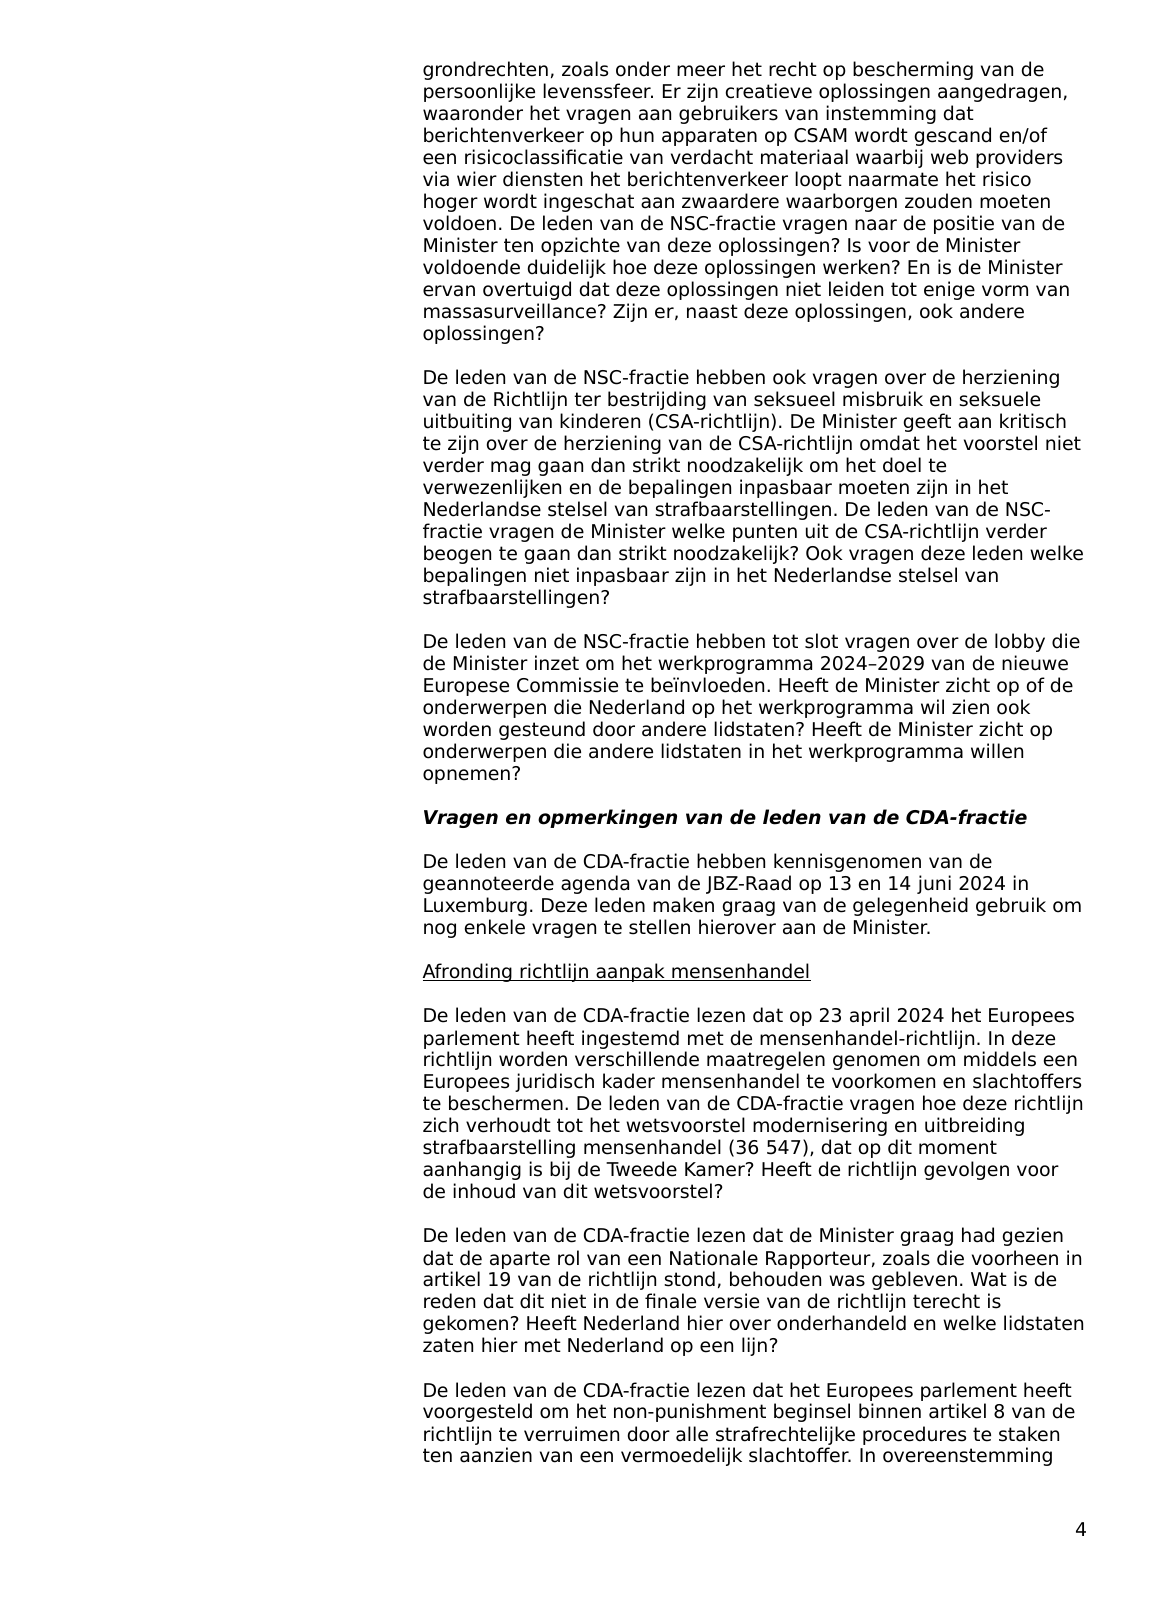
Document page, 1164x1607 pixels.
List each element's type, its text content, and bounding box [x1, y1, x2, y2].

subtitle Vragen en opmerkingen van de leden van de CDA-fractie [422, 807, 1087, 829]
text De leden van de NSC-fractie hebben ook vragen over de herziening van de Richtlijn ter bestrijding van seksueel misbruik en seksuele uitbuiting van kinderen (CSA-richtlijn). De Minister geeft aan kritisch te zijn over de herziening van de CSA-richtlijn omdat het voorstel niet verder mag gaan dan strikt noodzakelijk om het doel te verwezenlijken en de bepalingen inpasbaar moeten zijn in het Nederlandse stelsel van strafbaarstellingen. De leden van de NSC-fractie vragen de Minister welke punten uit de CSA-richtlijn verder beogen te gaan dan strikt noodzakelijk? Ook vragen deze leden welke bepalingen niet inpasbaar zijn in het Nederlandse stelsel van strafbaarstellingen? [422, 367, 1087, 609]
text grondrechten, zoals onder meer het recht op bescherming van de persoonlijke levenssfeer. Er zijn creatieve oplossingen aangedragen, waaronder het vragen aan gebruikers van instemming dat berichtenverkeer op hun apparaten op CSAM wordt gescand en/of een risicoclassificatie van verdacht materiaal waarbij web providers via wier diensten het berichtenverkeer loopt naarmate het risico hoger wordt ingeschat aan zwaardere waarborgen zouden moeten voldoen. De leden van de NSC-fractie vragen naar de positie van de Minister ten opzichte van deze oplossingen? Is voor de Minister voldoende duidelijk hoe deze oplossingen werken? En is de Minister ervan overtuigd dat deze oplossingen niet leiden tot enige vorm van massasurveillance? Zijn er, naast deze oplossingen, ook andere oplossingen? [422, 59, 1087, 345]
subtitle Afronding richtlijn aanpak mensenhandel [422, 961, 1087, 983]
text De leden van de CDA-fractie lezen dat de Minister graag had gezien dat de aparte rol van een Nationale Rapporteur, zoals die voorheen in artikel 19 van de richtlijn stond, behouden was gebleven. Wat is de reden dat dit niet in de finale versie van de richtlijn terecht is gekomen? Heeft Nederland hier over onderhandeld en welke lidstaten zaten hier met Nederland op een lijn? [422, 1225, 1087, 1357]
text De leden van de CDA-fractie hebben kennisgenomen van de geannoteerde agenda van de JBZ-Raad op 13 en 14 juni 2024 in Luxemburg. Deze leden maken graag van de gelegenheid gebruik om nog enkele vragen te stellen hierover aan de Minister. [422, 851, 1087, 939]
text De leden van de CDA-fractie lezen dat op 23 april 2024 het Europees parlement heeft ingestemd met de mensenhandel-richtlijn. In deze richtlijn worden verschillende maatregelen genomen om middels een Europees juridisch kader mensenhandel te voorkomen en slachtoffers te beschermen. De leden van de CDA-fractie vragen hoe deze richtlijn zich verhoudt tot het wetsvoorstel modernisering en uitbreiding strafbaarstelling mensenhandel (36 547), dat op dit moment aanhangig is bij de Tweede Kamer? Heeft de richtlijn gevolgen voor de inhoud van dit wetsvoorstel? [422, 1005, 1087, 1203]
text De leden van de NSC-fractie hebben tot slot vragen over de lobby die de Minister inzet om het werkprogramma 2024–2029 van de nieuwe Europese Commissie te beïnvloeden. Heeft de Minister zicht op of de onderwerpen die Nederland op het werkprogramma wil zien ook worden gesteund door andere lidstaten? Heeft de Minister zicht op onderwerpen die andere lidstaten in het werkprogramma willen opnemen? [422, 631, 1087, 785]
text De leden van de CDA-fractie lezen dat het Europees parlement heeft voorgesteld om het non-punishment beginsel binnen artikel 8 van de richtlijn te verruimen door alle strafrechtelijke procedures te staken ten aanzien van een vermoedelijk slachtoffer. In overeenstemming [422, 1379, 1087, 1467]
